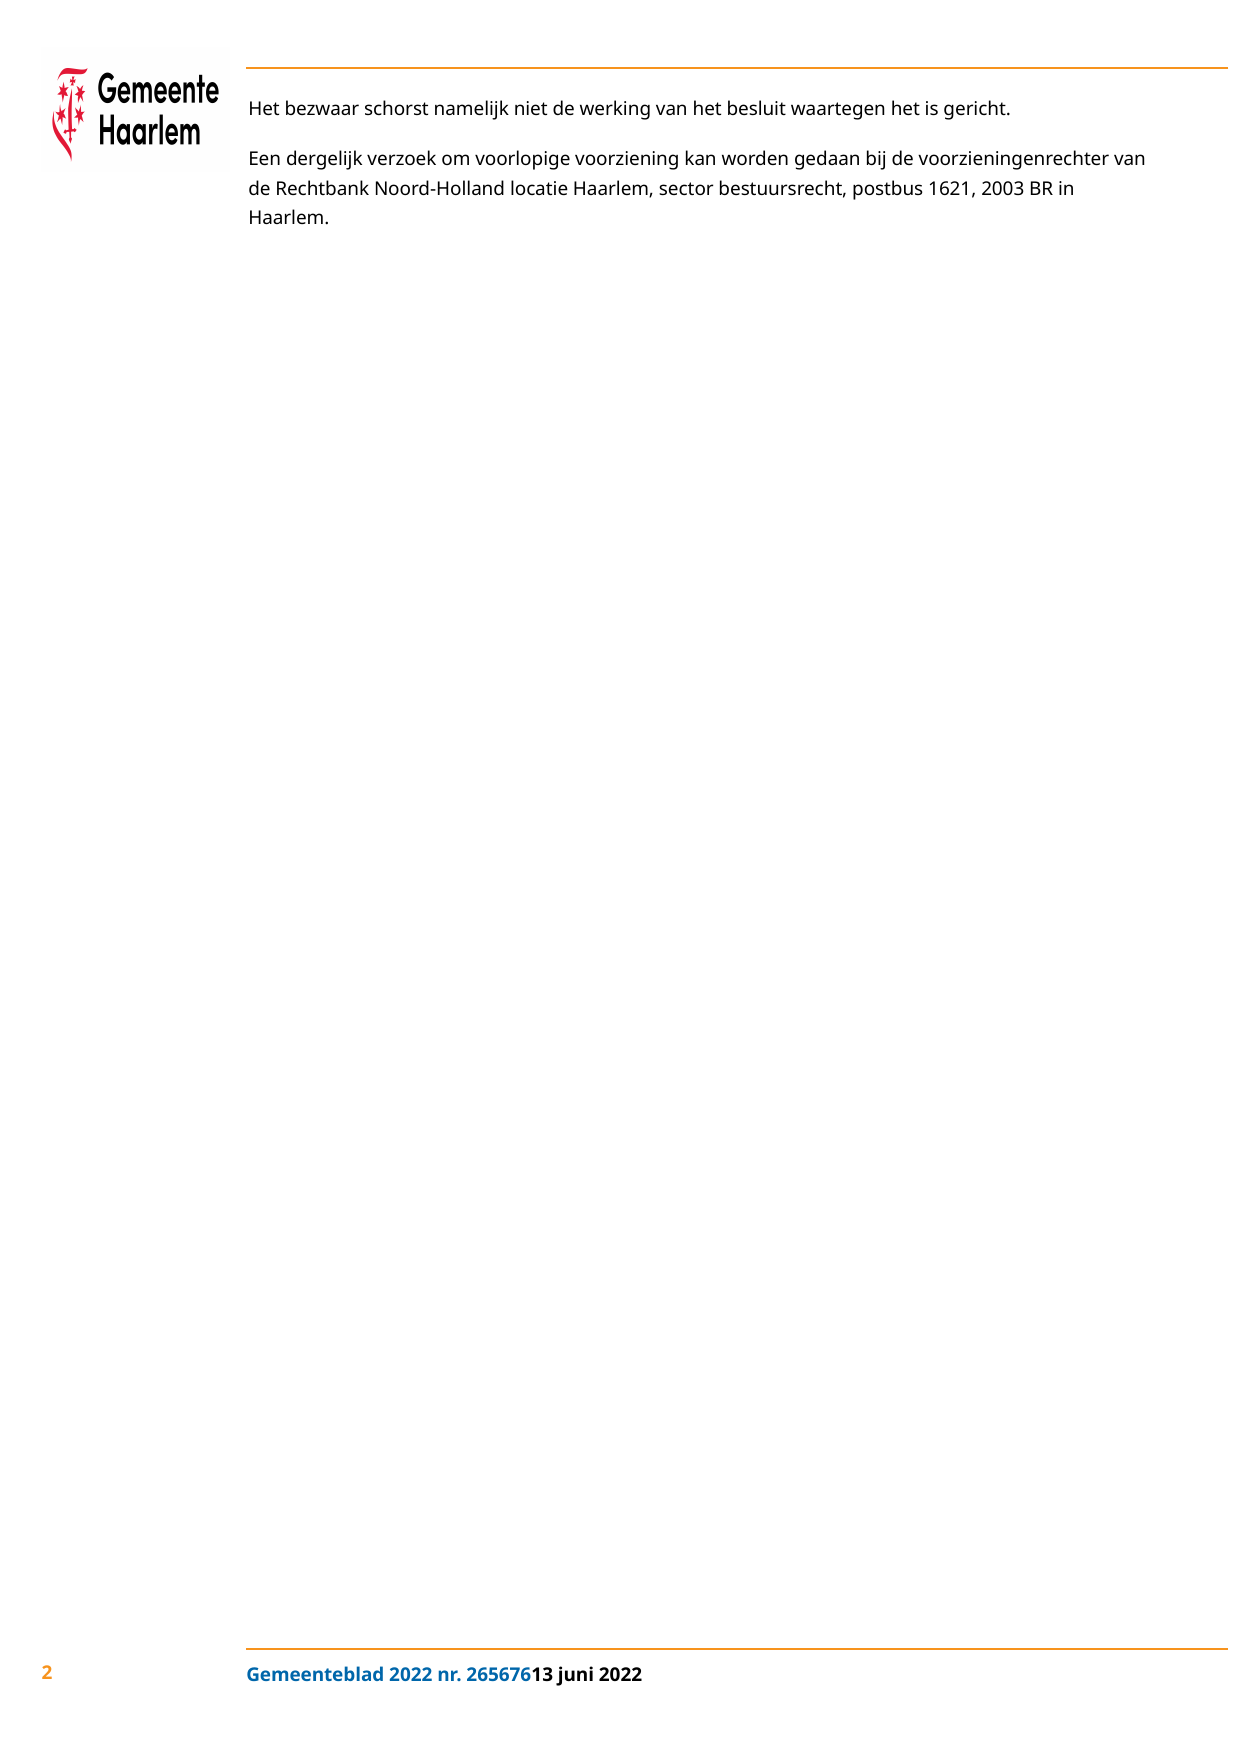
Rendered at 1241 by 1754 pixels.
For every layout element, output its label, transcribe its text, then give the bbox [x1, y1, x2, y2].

picture [41, 47, 231, 172]
text Een dergelijk verzoek om voorlopige voorziening kan worden gedaan bij de voorzieningenrechter van de Rechtbank Noord-Holland locatie Haarlem, sector bestuursrecht, postbus 1621, 2003 BR in Haarlem. [248, 145, 1152, 230]
text Het bezwaar schorst namelijk niet de werking van het besluit waartegen het is gericht. [248, 95, 1152, 121]
